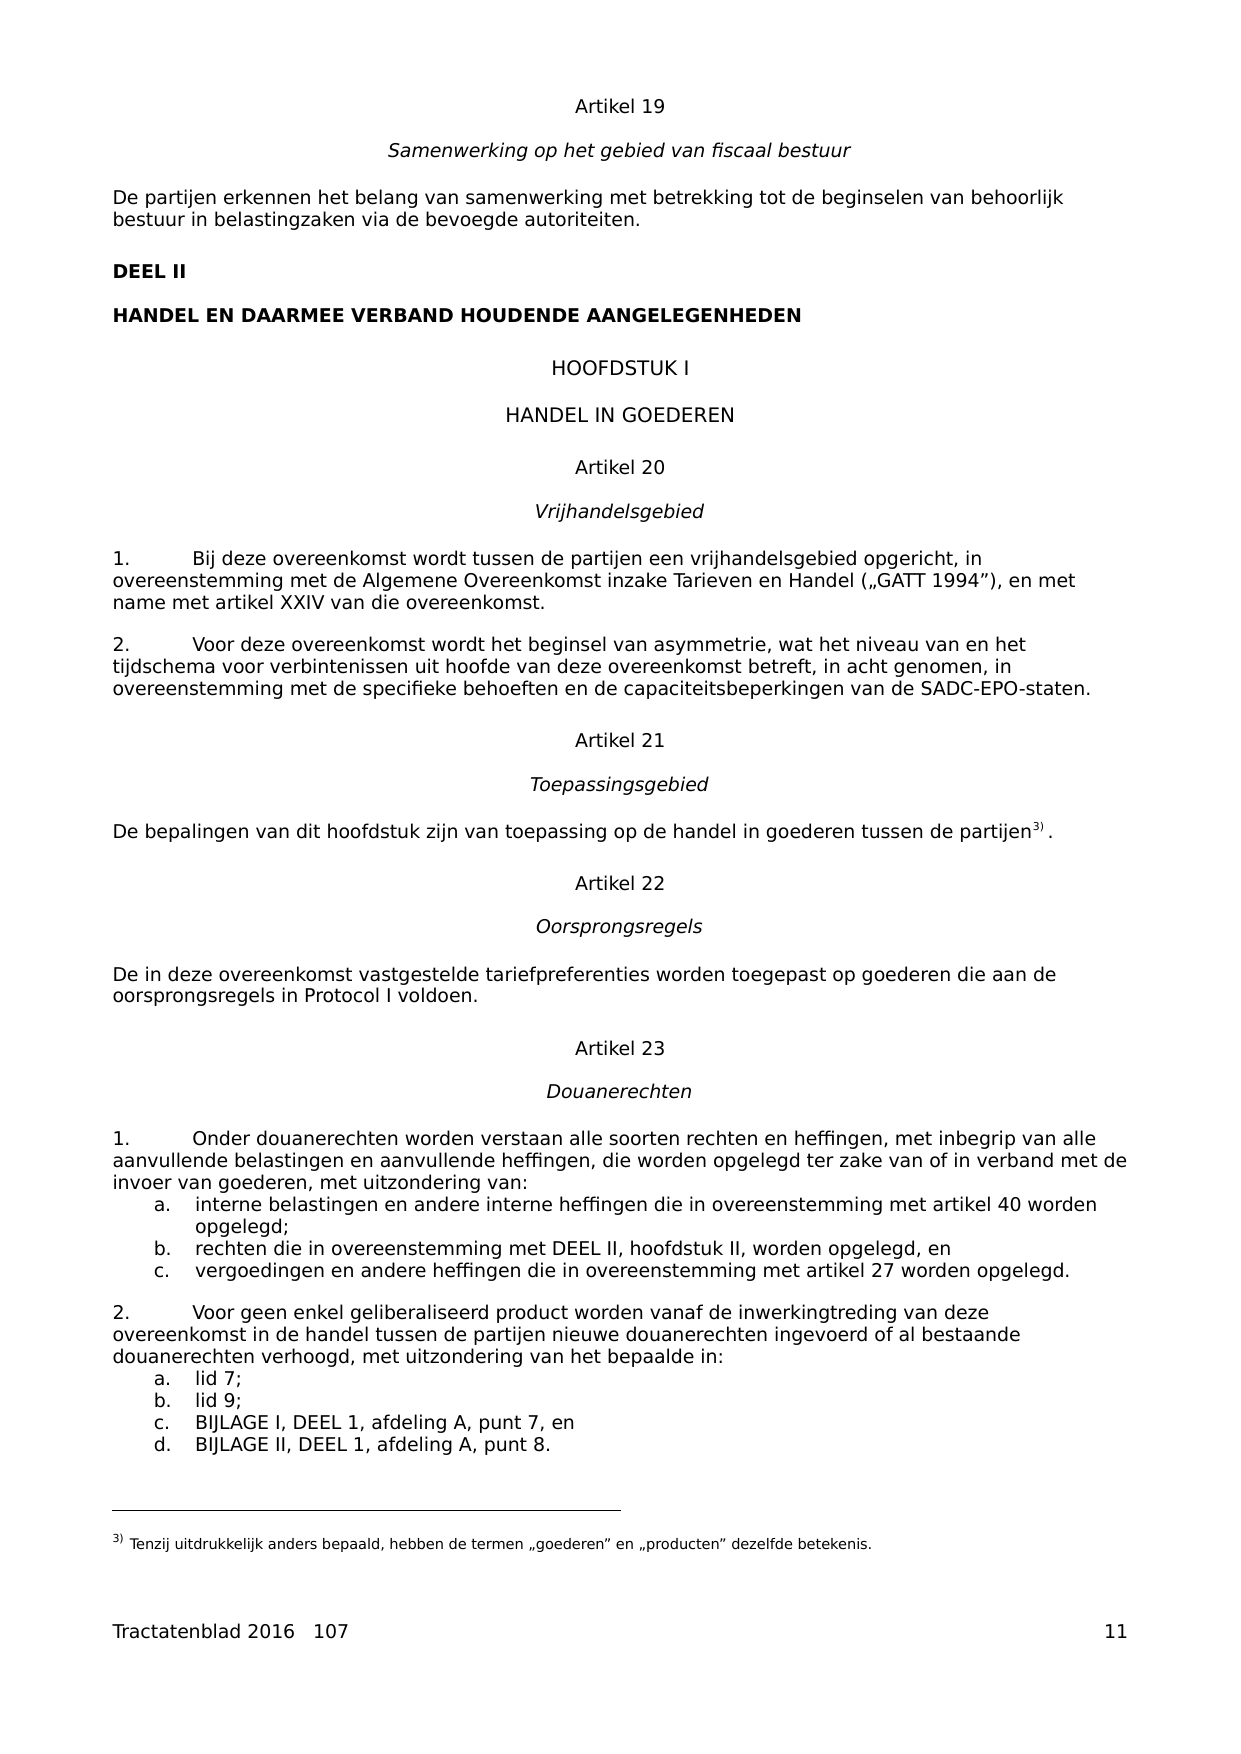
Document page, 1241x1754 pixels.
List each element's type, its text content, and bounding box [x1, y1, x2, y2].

text a. lid 7; [153, 1368, 1128, 1390]
text b. lid 9; [153, 1390, 1128, 1412]
subtitle Artikel 23 Douanerechten [112, 1037, 1128, 1103]
text c. vergoedingen en andere heffingen die in overeenstemming met artikel 27 worden opgelegd. [153, 1260, 1128, 1282]
text a. interne belastingen en andere interne heffingen die in overeenstemming met artikel 40 worden opgelegd; [153, 1194, 1128, 1238]
text De partijen erkennen het belang van samenwerking met betrekking tot de beginselen van behoorlijk bestuur in belastingzaken via de bevoegde autoriteiten. [112, 187, 1128, 231]
text Tenzij uitdrukkelijk anders bepaald, hebben de termen „goederen” en „producten” dezelfde betekenis. [112, 1532, 1128, 1554]
text 1. Onder douanerechten worden verstaan alle soorten rechten en heffingen, met inbegrip van alle aanvullende belastingen en aanvullende heffingen, die worden opgelegd ter zake van of in verband met de invoer van goederen, met uitzondering van: [112, 1128, 1128, 1194]
subtitle HOOFDSTUK I HANDEL IN GOEDEREN [112, 357, 1128, 427]
subtitle Artikel 21 Toepassingsgebied [112, 729, 1128, 796]
text 1. Bij deze overeenkomst wordt tussen de partijen een vrijhandelsgebied opgericht, in overeenstemming met de Algemene Overeenkomst inzake Tarieven en Handel („GATT 1994”), en met name met artikel XXIV van die overeenkomst. [112, 548, 1128, 614]
text 2. Voor deze overeenkomst wordt het beginsel van asymmetrie, wat het niveau van en het tijdschema voor verbintenissen uit hoofde van deze overeenkomst betreft, in acht genomen, in overeenstemming met de specifieke behoeften en de capaciteitsbeperkingen van de SADC-EPO-staten. [112, 634, 1128, 699]
text b. rechten die in overeenstemming met DEEL II, hoofdstuk II, worden opgelegd, en [153, 1238, 1128, 1260]
text d. BIJLAGE II, DEEL 1, afdeling A, punt 8. [153, 1434, 1128, 1456]
subtitle Artikel 22 Oorsprongsregels [112, 872, 1128, 938]
text De bepalingen van dit hoofdstuk zijn van toepassing op de handel in goederen tussen de partijen. [112, 821, 1128, 842]
subtitle Artikel 20 Vrijhandelsgebied [112, 457, 1128, 523]
subtitle Artikel 19 Samenwerking op het gebied van fiscaal bestuur [112, 96, 1128, 162]
text c. BIJLAGE I, DEEL 1, afdeling A, punt 7, en [153, 1412, 1128, 1434]
text De in deze overeenkomst vastgestelde tariefpreferenties worden toegepast op goederen die aan de oorsprongsregels in Protocol I voldoen. [112, 963, 1128, 1007]
subtitle DEEL II HANDEL EN DAARMEE VERBAND HOUDENDE AANGELEGENHEDEN [112, 261, 1128, 327]
text 2. Voor geen enkel geliberaliseerd product worden vanaf de inwerkingtreding van deze overeenkomst in de handel tussen de partijen nieuwe douanerechten ingevoerd of al bestaande douanerechten verhoogd, met uitzondering van het bepaalde in: [112, 1302, 1128, 1368]
